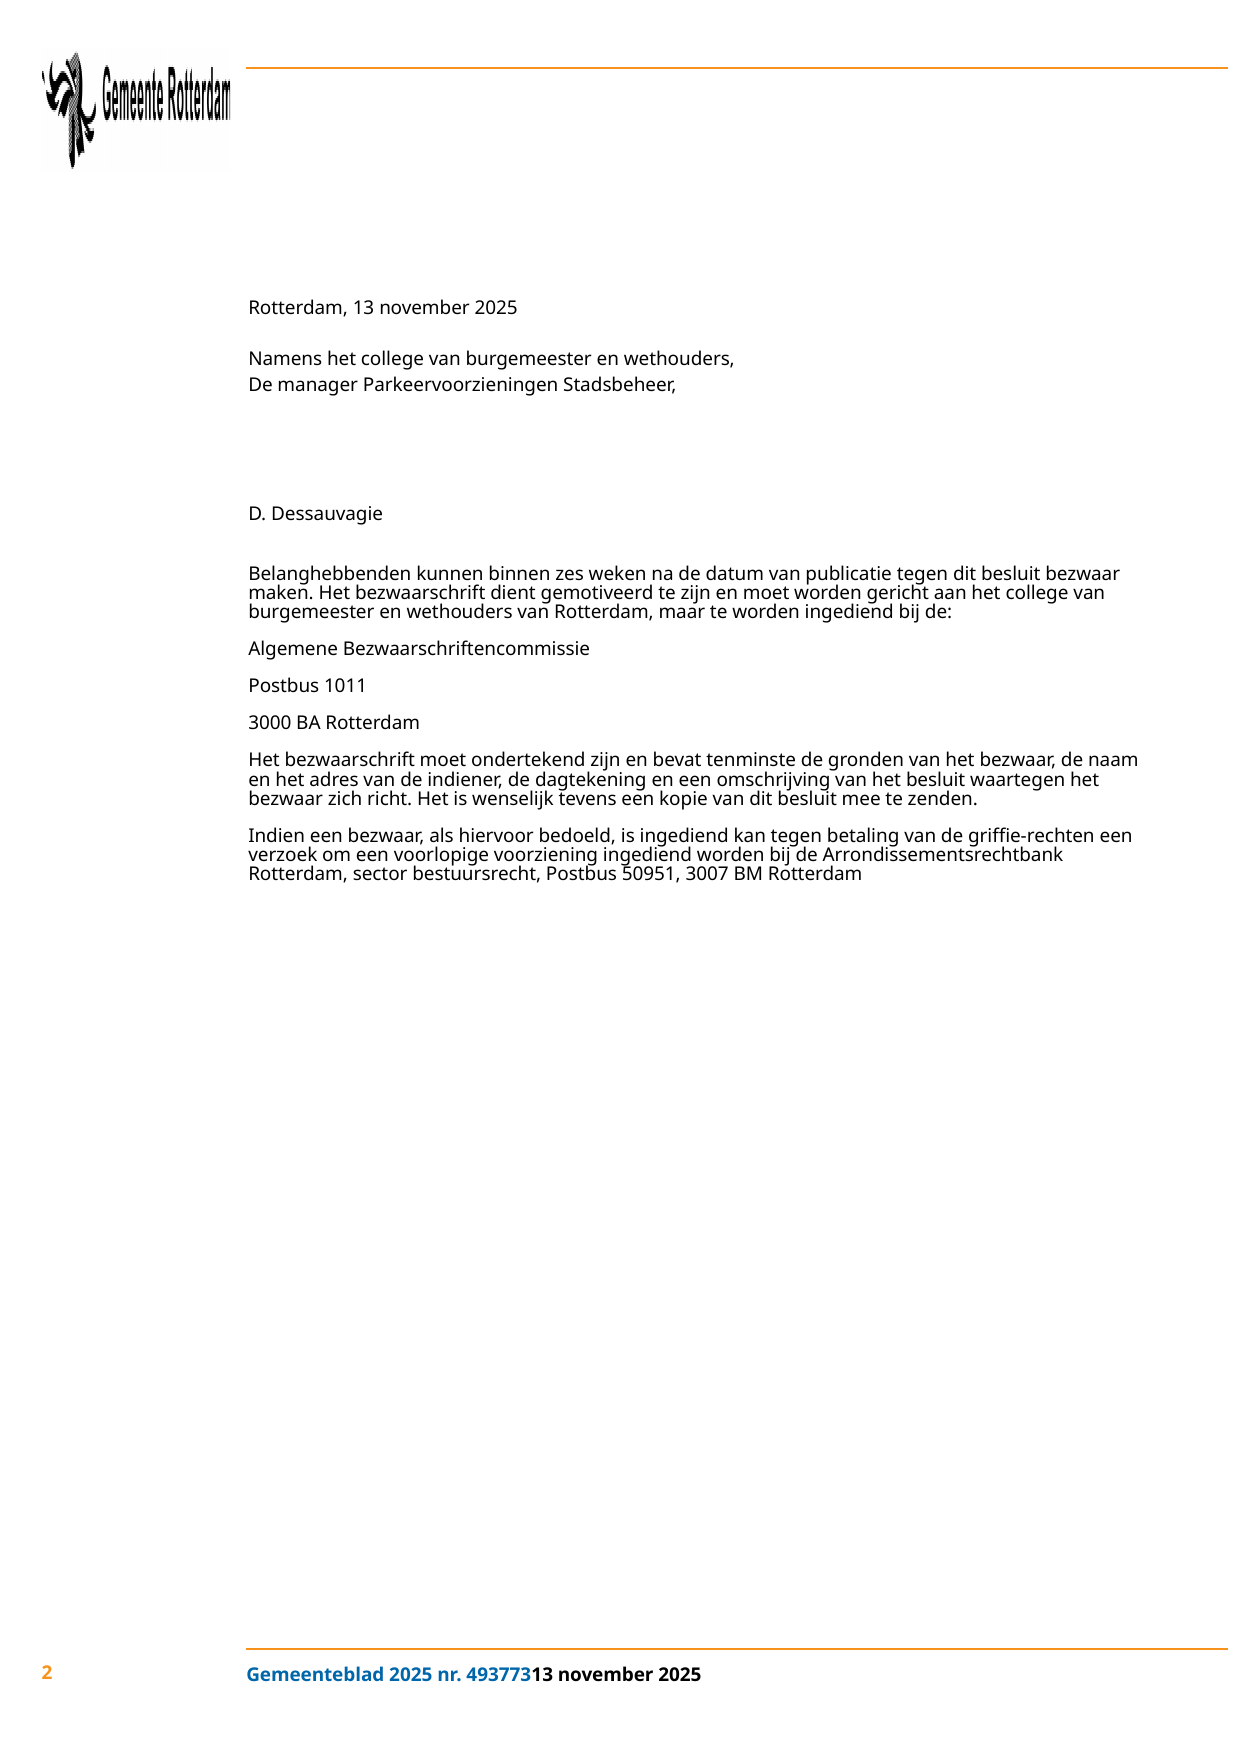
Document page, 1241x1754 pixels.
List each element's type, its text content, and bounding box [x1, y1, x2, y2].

text Algemene Bezwaarschriftencommissie [248, 640, 1152, 659]
picture [41, 47, 231, 172]
text Namens het college van burgemeester en wethouders, [248, 345, 1152, 371]
text Indien een bezwaar, als hiervoor bedoeld, is ingediend kan tegen betaling van de griffie-rechten een verzoek om een voorlopige voorziening ingediend worden bij de Arrondissementsrechtbank Rotterdam, sector bestuursrecht, Postbus 50951, 3007 BM Rotterdam [248, 827, 1152, 884]
text De manager Parkeervoorzieningen Stadsbeheer, [248, 371, 1152, 397]
text Belanghebbenden kunnen binnen zes weken na de datum van publicatie tegen dit besluit bezwaar maken. Het bezwaarschrift dient gemotiveerd te zijn en moet worden gericht aan het college van burgemeester en wethouders van Rotterdam, maar te worden ingediend bij de: [248, 565, 1152, 623]
text D. Dessauvagie [248, 500, 1152, 525]
text Postbus 1011 [248, 677, 1152, 697]
text Het bezwaarschrift moet ondertekend zijn en bevat tenminste de gronden van het bezwaar, de naam en het adres van de indiener, de dagtekening en een omschrijving van het besluit waartegen het bezwaar zich richt. Het is wenselijk tevens een kopie van dit besluit mee te zenden. [248, 751, 1152, 809]
text Rotterdam, 13 november 2025 [248, 294, 1152, 319]
text 3000 BA Rotterdam [248, 714, 1152, 733]
